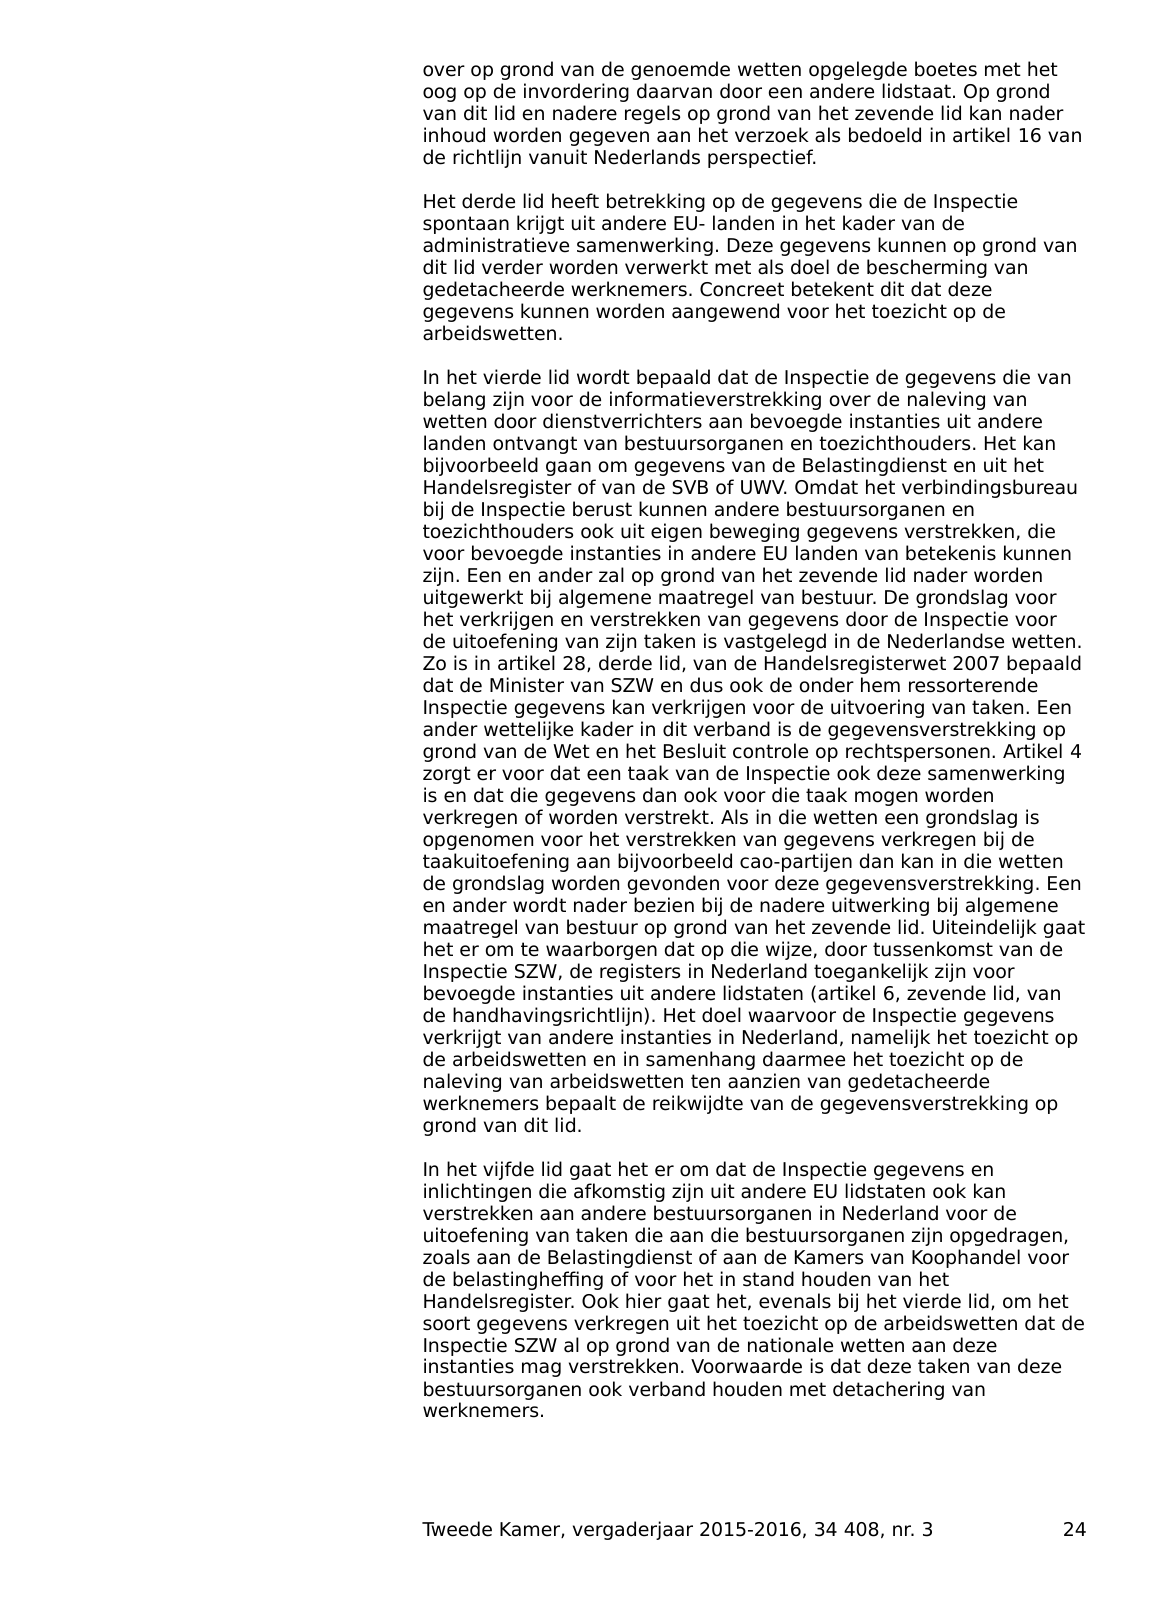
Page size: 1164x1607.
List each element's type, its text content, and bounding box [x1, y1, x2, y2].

text In het vijfde lid gaat het er om dat de Inspectie gegevens en inlichtingen die afkomstig zijn uit andere EU lidstaten ook kan verstrekken aan andere bestuursorganen in Nederland voor de uitoefening van taken die aan die bestuursorganen zijn opgedragen, zoals aan de Belastingdienst of aan de Kamers van Koophandel voor de belastingheffing of voor het in stand houden van het Handelsregister. Ook hier gaat het, evenals bij het vierde lid, om het soort gegevens verkregen uit het toezicht op de arbeidswetten dat de Inspectie SZW al op grond van de nationale wetten aan deze instanties mag verstrekken. Voorwaarde is dat deze taken van deze bestuursorganen ook verband houden met detachering van werknemers. [422, 1159, 1087, 1422]
text In het vierde lid wordt bepaald dat de Inspectie de gegevens die van belang zijn voor de informatieverstrekking over de naleving van wetten door dienstverrichters aan bevoegde instanties uit andere landen ontvangt van bestuursorganen en toezichthouders. Het kan bijvoorbeeld gaan om gegevens van de Belastingdienst en uit het Handelsregister of van de SVB of UWV. Omdat het verbindingsbureau bij de Inspectie berust kunnen andere bestuursorganen en toezichthouders ook uit eigen beweging gegevens verstrekken, die voor bevoegde instanties in andere EU landen van betekenis kunnen zijn. Een en ander zal op grond van het zevende lid nader worden uitgewerkt bij algemene maatregel van bestuur. De grondslag voor het verkrijgen en verstrekken van gegevens door de Inspectie voor de uitoefening van zijn taken is vastgelegd in de Nederlandse wetten. Zo is in artikel 28, derde lid, van de Handelsregisterwet 2007 bepaald dat de Minister van SZW en dus ook de onder hem ressorterende Inspectie gegevens kan verkrijgen voor de uitvoering van taken. Een ander wettelijke kader in dit verband is de gegevensverstrekking op grond van de Wet en het Besluit controle op rechtspersonen. Artikel 4 zorgt er voor dat een taak van de Inspectie ook deze samenwerking is en dat die gegevens dan ook voor die taak mogen worden verkregen of worden verstrekt. Als in die wetten een grondslag is opgenomen voor het verstrekken van gegevens verkregen bij de taakuitoefening aan bijvoorbeeld cao-partijen dan kan in die wetten de grondslag worden gevonden voor deze gegevensverstrekking. Een en ander wordt nader bezien bij de nadere uitwerking bij algemene maatregel van bestuur op grond van het zevende lid. Uiteindelijk gaat het er om te waarborgen dat op die wijze, door tussenkomst van de Inspectie SZW, de registers in Nederland toegankelijk zijn voor bevoegde instanties uit andere lidstaten (artikel 6, zevende lid, van de handhavingsrichtlijn). Het doel waarvoor de Inspectie gegevens verkrijgt van andere instanties in Nederland, namelijk het toezicht op de arbeidswetten en in samenhang daarmee het toezicht op de naleving van arbeidswetten ten aanzien van gedetacheerde werknemers bepaalt de reikwijdte van de gegevensverstrekking op grond van dit lid. [422, 367, 1087, 1136]
text over op grond van de genoemde wetten opgelegde boetes met het oog op de invordering daarvan door een andere lidstaat. Op grond van dit lid en nadere regels op grond van het zevende lid kan nader inhoud worden gegeven aan het verzoek als bedoeld in artikel 16 van de richtlijn vanuit Nederlands perspectief. [422, 59, 1087, 169]
text Het derde lid heeft betrekking op de gegevens die de Inspectie spontaan krijgt uit andere EU- landen in het kader van de administratieve samenwerking. Deze gegevens kunnen op grond van dit lid verder worden verwerkt met als doel de bescherming van gedetacheerde werknemers. Concreet betekent dit dat deze gegevens kunnen worden aangewend voor het toezicht op de arbeidswetten. [422, 191, 1087, 345]
